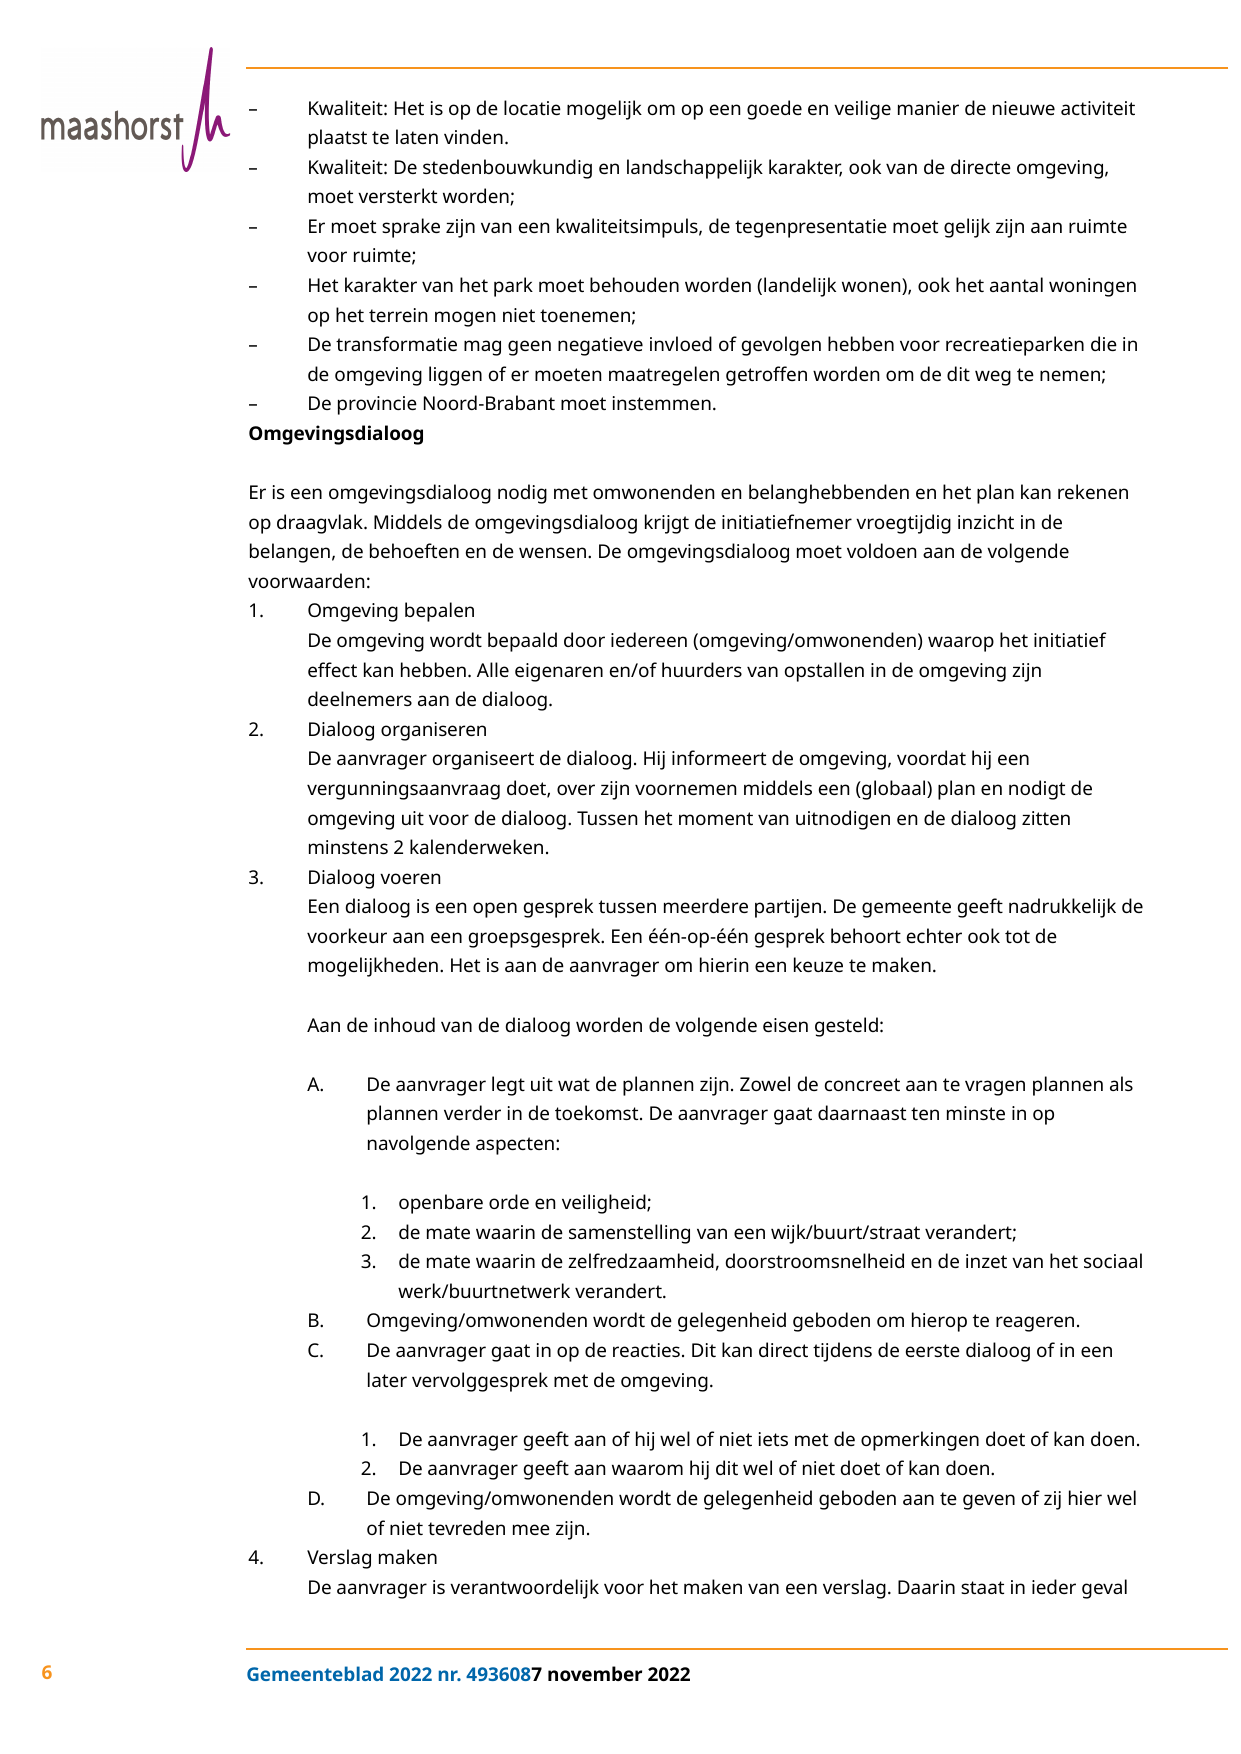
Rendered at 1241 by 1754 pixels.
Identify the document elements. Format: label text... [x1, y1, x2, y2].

list Verslag maken [248, 1544, 1152, 1570]
list De aanvrager gaat in op de reacties. Dit kan direct tijdens de eerste dialoog of in een later vervolggesprek met de omgeving. [307, 1337, 1152, 1393]
list De aanvrager legt uit wat de plannen zijn. Zowel de concreet aan te vragen plannen als plannen verder in de toekomst. De aanvrager gaat daarnaast ten minste in op navolgende aspecten: [307, 1071, 1152, 1156]
list Het karakter van het park moet behouden worden (landelijk wonen), ook het aantal woningen op het terrein mogen niet toenemen; [248, 272, 1152, 328]
list Aan de inhoud van de dialoog worden de volgende eisen gesteld: [248, 1012, 1152, 1038]
list de mate waarin de zelfredzaamheid, doorstroomsnelheid en de inzet van het sociaal werk/buurtnetwerk verandert. [361, 1248, 1152, 1304]
text Omgevingsdialoog [248, 420, 1152, 446]
list Er moet sprake zijn van een kwaliteitsimpuls, de tegenpresentatie moet gelijk zijn aan ruimte voor ruimte; [248, 213, 1152, 268]
list Omgeving/omwonenden wordt de gelegenheid geboden om hierop te reageren. [307, 1308, 1152, 1333]
list openbare orde en veiligheid; [361, 1189, 1152, 1215]
text Er is een omgevingsdialoog nodig met omwonenden en belanghebbenden en het plan kan rekenen op draagvlak. Middels de omgevingsdialoog krijgt de initiatiefnemer vroegtijdig inzicht in de belangen, de behoeften en de wensen. De omgevingsdialoog moet voldoen aan de volgende voorwaarden: [248, 479, 1152, 594]
list De aanvrager is verantwoordelijk voor het maken van een verslag. Daarin staat in ieder geval [248, 1574, 1152, 1600]
list Dialoog organiseren [248, 716, 1152, 742]
list De transformatie mag geen negatieve invloed of gevolgen hebben voor recreatieparken die in de omgeving liggen of er moeten maatregelen getroffen worden om de dit weg te nemen; [248, 331, 1152, 387]
list De aanvrager geeft aan waarom hij dit wel of niet doet of kan doen. [361, 1456, 1152, 1481]
list De omgeving/omwonenden wordt de gelegenheid geboden aan te geven of zij hier wel of niet tevreden mee zijn. [307, 1485, 1152, 1541]
list De aanvrager organiseert de dialoog. Hij informeert de omgeving, voordat hij een vergunningsaanvraag doet, over zijn voornemen middels een (globaal) plan en nodigt de omgeving uit voor de dialoog. Tussen het moment van uitnodigen en de dialoog zitten minstens 2 kalenderweken. [248, 746, 1152, 860]
list Kwaliteit: De stedenbouwkundig en landschappelijk karakter, ook van de directe omgeving, moet versterkt worden; [248, 154, 1152, 209]
list Een dialoog is een open gesprek tussen meerdere partijen. De gemeente geeft nadrukkelijk de voorkeur aan een groepsgesprek. Een één-op-één gesprek behoort echter ook tot de mogelijkheden. Het is aan de aanvrager om hierin een keuze te maken. [248, 893, 1152, 978]
list de mate waarin de samenstelling van een wijk/buurt/straat verandert; [361, 1219, 1152, 1245]
list Omgeving bepalen [248, 598, 1152, 623]
list De provincie Noord-Brabant moet instemmen. [248, 391, 1152, 416]
list Dialoog voeren [248, 864, 1152, 890]
list De aanvrager geeft aan of hij wel of niet iets met de opmerkingen doet of kan doen. [361, 1426, 1152, 1452]
list Kwaliteit: Het is op de locatie mogelijk om op een goede en veilige manier de nieuwe activiteit plaatst te laten vinden. [248, 95, 1152, 150]
picture [41, 47, 231, 172]
list De omgeving wordt bepaald door iedereen (omgeving/omwonenden) waarop het initiatief effect kan hebben. Alle eigenaren en/of huurders van opstallen in de omgeving zijn deelnemers aan de dialoog. [248, 627, 1152, 712]
